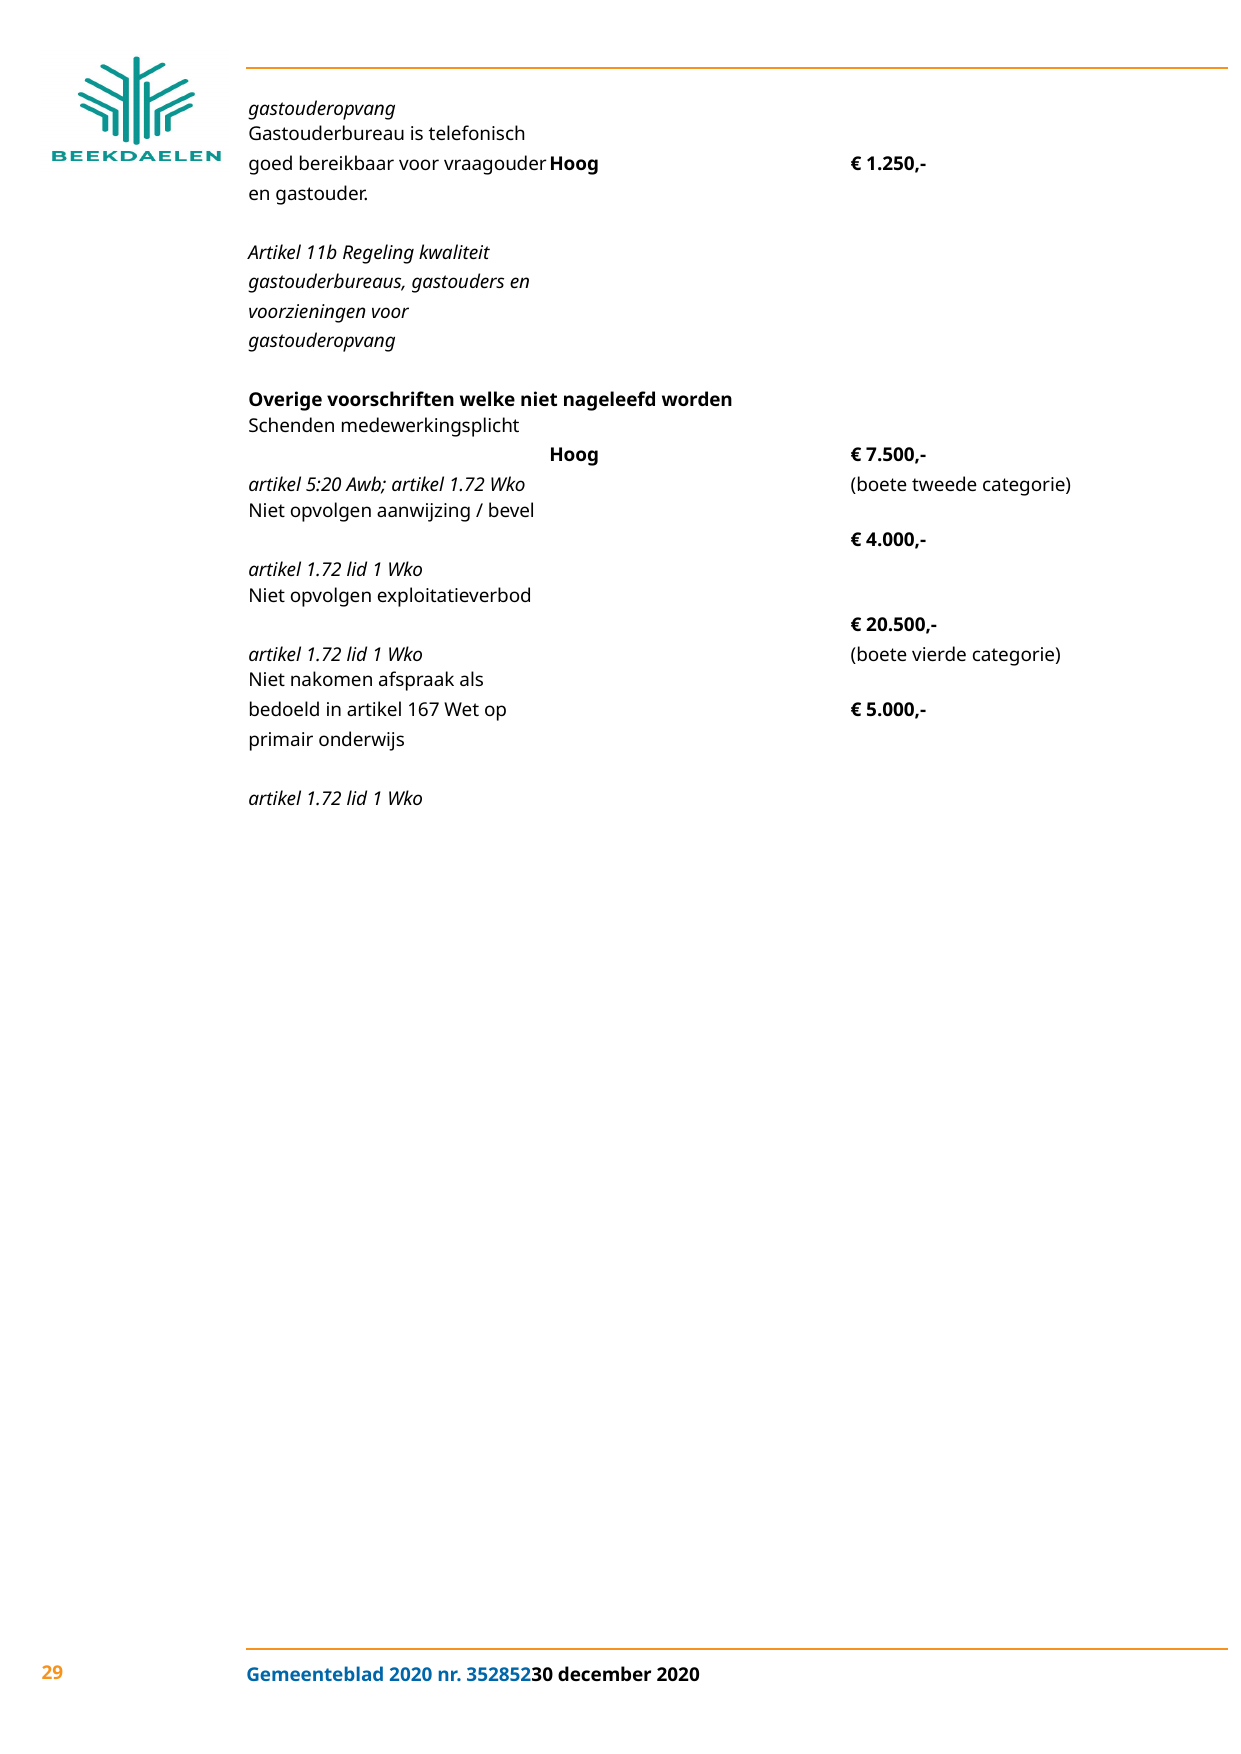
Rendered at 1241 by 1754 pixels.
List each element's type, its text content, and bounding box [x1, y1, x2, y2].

table_cell Hoog [549, 412, 850, 811]
table_cell [549, 95, 850, 121]
picture [41, 47, 231, 172]
table_cell Hoog [549, 121, 850, 353]
table_cell gastouderopvang [248, 95, 549, 121]
table_cell Niet nakomen afspraak als bedoeld in artikel 167 Wet op primair onderwijs artikel 1.72 lid 1 Wko [248, 667, 549, 811]
table_cell Niet opvolgen aanwijzing / bevel artikel 1.72 lid 1 Wko [248, 497, 549, 582]
table_cell [850, 95, 1152, 121]
table_cell € 7.500,- (boete tweede categorie) [850, 412, 1152, 497]
table_cell € 20.500,- (boete vierde categorie) [850, 582, 1152, 667]
table_cell Schenden medewerkingsplicht artikel 5:20 Awb; artikel 1.72 Wko [248, 412, 549, 497]
table_cell € 5.000,- [850, 667, 1152, 811]
table_header Overige voorschriften welke niet nageleefd worden [248, 386, 1152, 412]
table_cell Gastouderbureau is telefonisch goed bereikbaar voor vraagouder en gastouder. Artikel 11b Regeling kwaliteit gastouderbureaus, gastouders en voorzieningen voor gastouderopvang [248, 121, 549, 353]
table_cell € 4.000,- [850, 497, 1152, 582]
table_cell Niet opvolgen exploitatieverbod artikel 1.72 lid 1 Wko [248, 582, 549, 667]
table_cell € 1.250,- [850, 121, 1152, 353]
